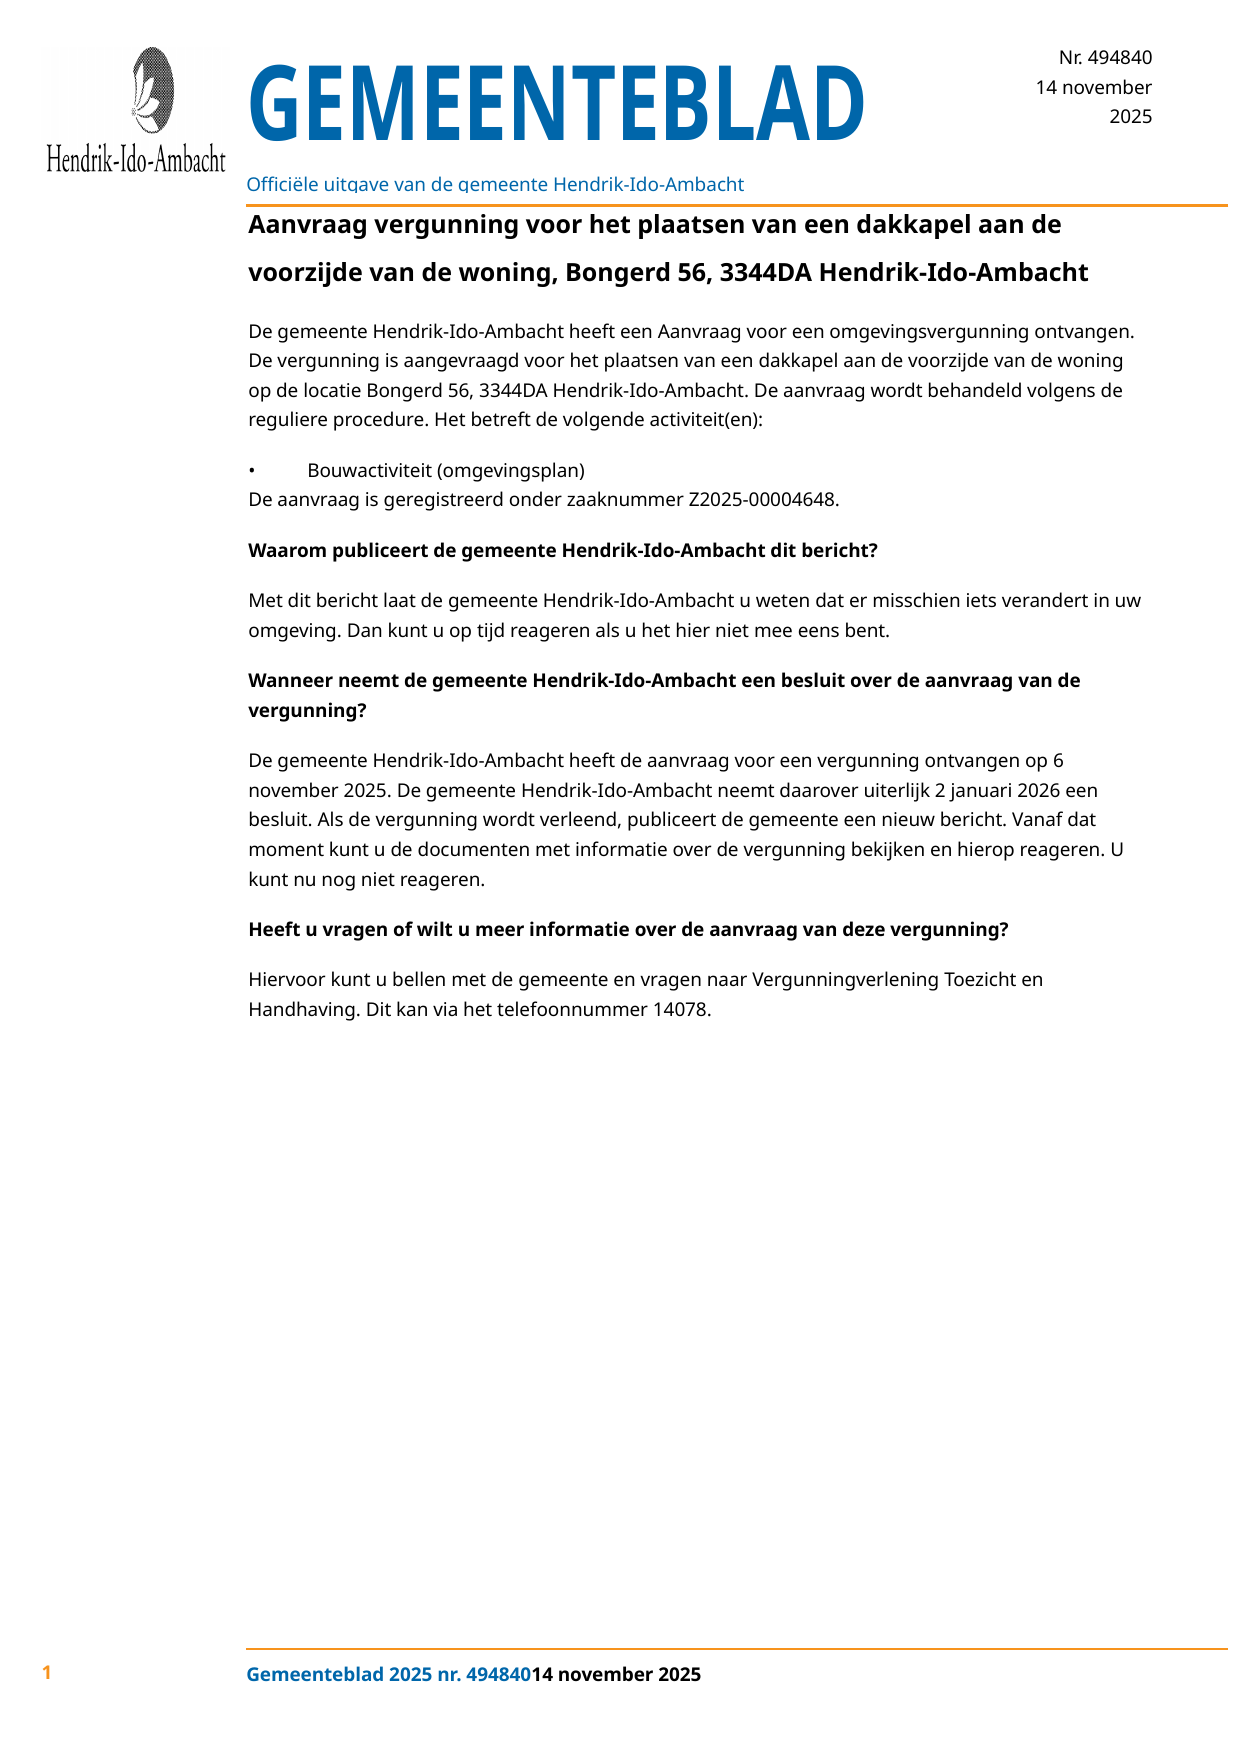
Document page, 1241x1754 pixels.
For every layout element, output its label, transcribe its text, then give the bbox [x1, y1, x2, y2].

text Heeft u vragen of wilt u meer informatie over de aanvraag van deze vergunning? [248, 916, 1152, 942]
text Met dit bericht laat de gemeente Hendrik-Ido-Ambacht u weten dat er misschien iets verandert in uw omgeving. Dan kunt u op tijd reageren als u het hier niet mee eens bent. [248, 587, 1152, 643]
text Aanvraag vergunning voor het plaatsen van een dakkapel aan de voorzijde van de woning, Bongerd 56, 3344DA Hendrik-Ido-Ambacht [248, 207, 1152, 288]
text De aanvraag is geregistreerd onder zaaknummer Z2025-00004648. [248, 487, 1152, 512]
text Wanneer neemt de gemeente Hendrik-Ido-Ambacht een besluit over de aanvraag van de vergunning? [248, 667, 1152, 723]
list Bouwactiviteit (omgevingsplan) [248, 457, 1152, 483]
text De gemeente Hendrik-Ido-Ambacht heeft een Aanvraag voor een omgevingsvergunning ontvangen. De vergunning is aangevraagd voor het plaatsen van een dakkapel aan de voorzijde van de woning op de locatie Bongerd 56, 3344DA Hendrik-Ido-Ambacht. De aanvraag wordt behandeld volgens de reguliere procedure. Het betreft de volgende activiteit(en): [248, 318, 1152, 432]
text De gemeente Hendrik-Ido-Ambacht heeft de aanvraag voor een vergunning ontvangen op 6 november 2025. De gemeente Hendrik-Ido-Ambacht neemt daarover uiterlijk 2 januari 2026 een besluit. Als de vergunning wordt verleend, publiceert de gemeente een nieuw bericht. Vanaf dat moment kunt u de documenten met informatie over de vergunning bekijken en hierop reageren. U kunt nu nog niet reageren. [248, 747, 1152, 892]
text Waarom publiceert de gemeente Hendrik-Ido-Ambacht dit bericht? [248, 537, 1152, 563]
text Hiervoor kunt u bellen met de gemeente en vragen naar Vergunningverlening Toezicht en Handhaving. Dit kan via het telefoonnummer 14078. [248, 967, 1152, 1022]
picture [41, 47, 231, 172]
